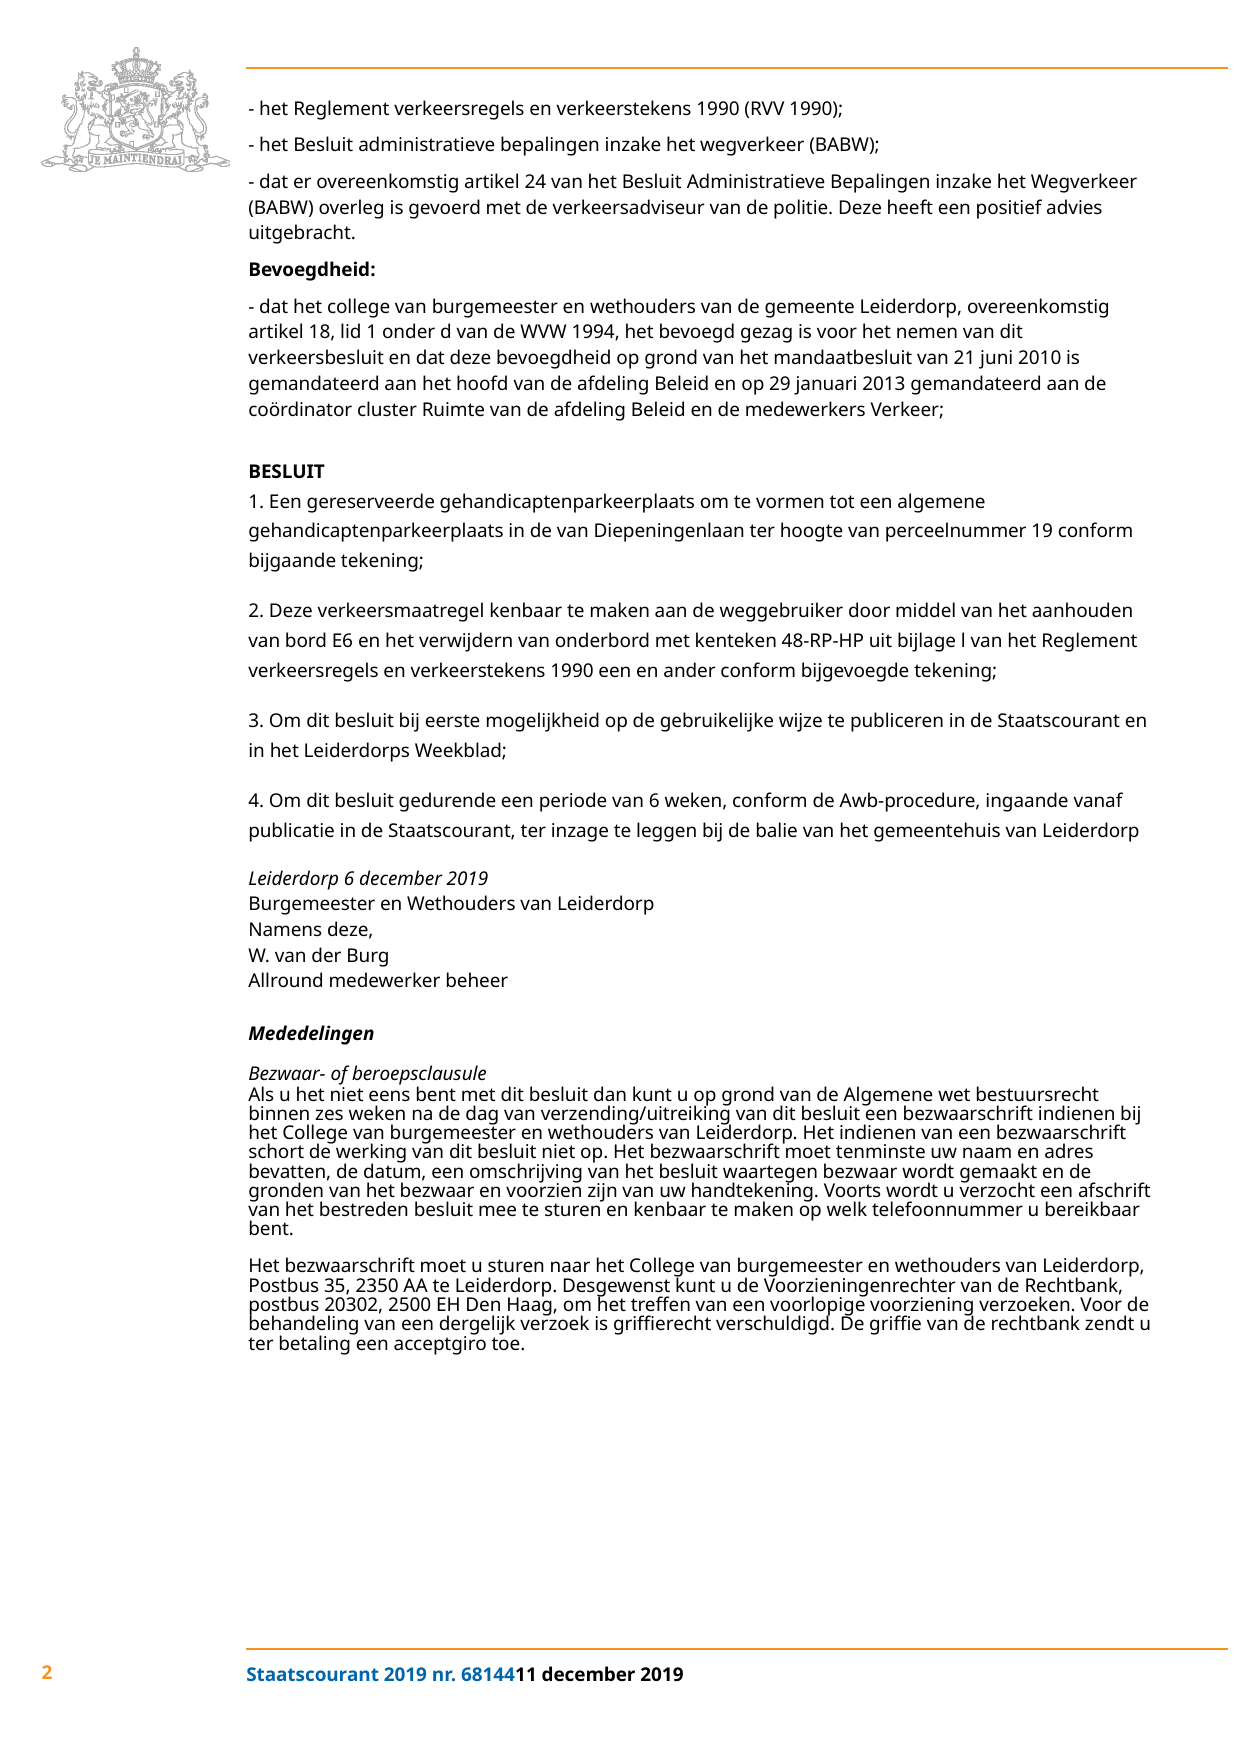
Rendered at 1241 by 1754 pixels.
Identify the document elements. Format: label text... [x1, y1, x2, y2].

text 3. Om dit besluit bij eerste mogelijkheid op de gebruikelijke wijze te publiceren in de Staatscourant en in het Leiderdorps Weekblad; [248, 707, 1152, 763]
text Bezwaar- of beroepsclausule [248, 1060, 1152, 1086]
text 1. Een gereserveerde gehandicaptenparkeerplaats om te vormen tot een algemene gehandicaptenparkeerplaats in de van Diepeningenlaan ter hoogte van perceelnummer 19 conform bijgaande tekening; [248, 488, 1152, 573]
text Leiderdorp 6 december 2019 [248, 865, 1152, 890]
text - het Reglement verkeersregels en verkeerstekens 1990 (RVV 1990); [248, 95, 1152, 121]
text Namens deze, [248, 916, 1152, 942]
text Bevoegdheid: [248, 256, 1152, 282]
text Allround medewerker beheer [248, 968, 1152, 993]
text Mededelingen [248, 1021, 1152, 1046]
text 2. Deze verkeersmaatregel kenbaar te maken aan de weggebruiker door middel van het aanhouden van bord E6 en het verwijdern van onderbord met kenteken 48-RP-HP uit bijlage l van het Reglement verkeersregels en verkeerstekens 1990 een en ander conform bijgevoegde tekening; [248, 598, 1152, 683]
text - dat het college van burgemeester en wethouders van de gemeente Leiderdorp, overeenkomstig artikel 18, lid 1 onder d van de WVW 1994, het bevoegd gezag is voor het nemen van dit verkeersbesluit en dat deze bevoegdheid op grond van het mandaatbesluit van 21 juni 2010 is gemandateerd aan het hoofd van de afdeling Beleid en op 29 januari 2013 gemandateerd aan de coördinator cluster Ruimte van de afdeling Beleid en de medewerkers Verkeer; [248, 293, 1152, 422]
text 4. Om dit besluit gedurende een periode van 6 weken, conform de Awb-procedure, ingaande vanaf publicatie in de Staatscourant, ter inzage te leggen bij de balie van het gemeentehuis van Leiderdorp [248, 787, 1152, 843]
picture [41, 47, 231, 172]
text BESLUIT [248, 458, 1152, 484]
text Het bezwaarschrift moet u sturen naar het College van burgemeester en wethouders van Leiderdorp, Postbus 35, 2350 AA te Leiderdorp. Desgewenst kunt u de Voorzieningenrechter van de Rechtbank, postbus 20302, 2500 EH Den Haag, om het treffen van een voorlopige voorziening verzoeken. Voor de behandeling van een dergelijk verzoek is griffierecht verschuldigd. De griffie van de rechtbank zendt u ter betaling een acceptgiro toe. [248, 1257, 1152, 1354]
text - het Besluit administratieve bepalingen inzake het wegverkeer (BABW); [248, 131, 1152, 157]
text W. van der Burg [248, 942, 1152, 968]
text Als u het niet eens bent met dit besluit dan kunt u op grond van de Algemene wet bestuursrecht binnen zes weken na de dag van verzending/uitreiking van dit besluit een bezwaarschrift indienen bij het College van burgemeester en wethouders van Leiderdorp. Het indienen van een bezwaarschrift schort de werking van dit besluit niet op. Het bezwaarschrift moet tenminste uw naam en adres bevatten, de datum, een omschrijving van het besluit waartegen bezwaar wordt gemaakt en de gronden van het bezwaar en voorzien zijn van uw handtekening. Voorts wordt u verzocht een afschrift van het bestreden besluit mee te sturen en kenbaar te maken op welk telefoonnummer u bereikbaar bent. [248, 1086, 1152, 1240]
text - dat er overeenkomstig artikel 24 van het Besluit Administratieve Bepalingen inzake het Wegverkeer (BABW) overleg is gevoerd met de verkeersadviseur van de politie. Deze heeft een positief advies uitgebracht. [248, 168, 1152, 245]
text Burgemeester en Wethouders van Leiderdorp [248, 890, 1152, 916]
